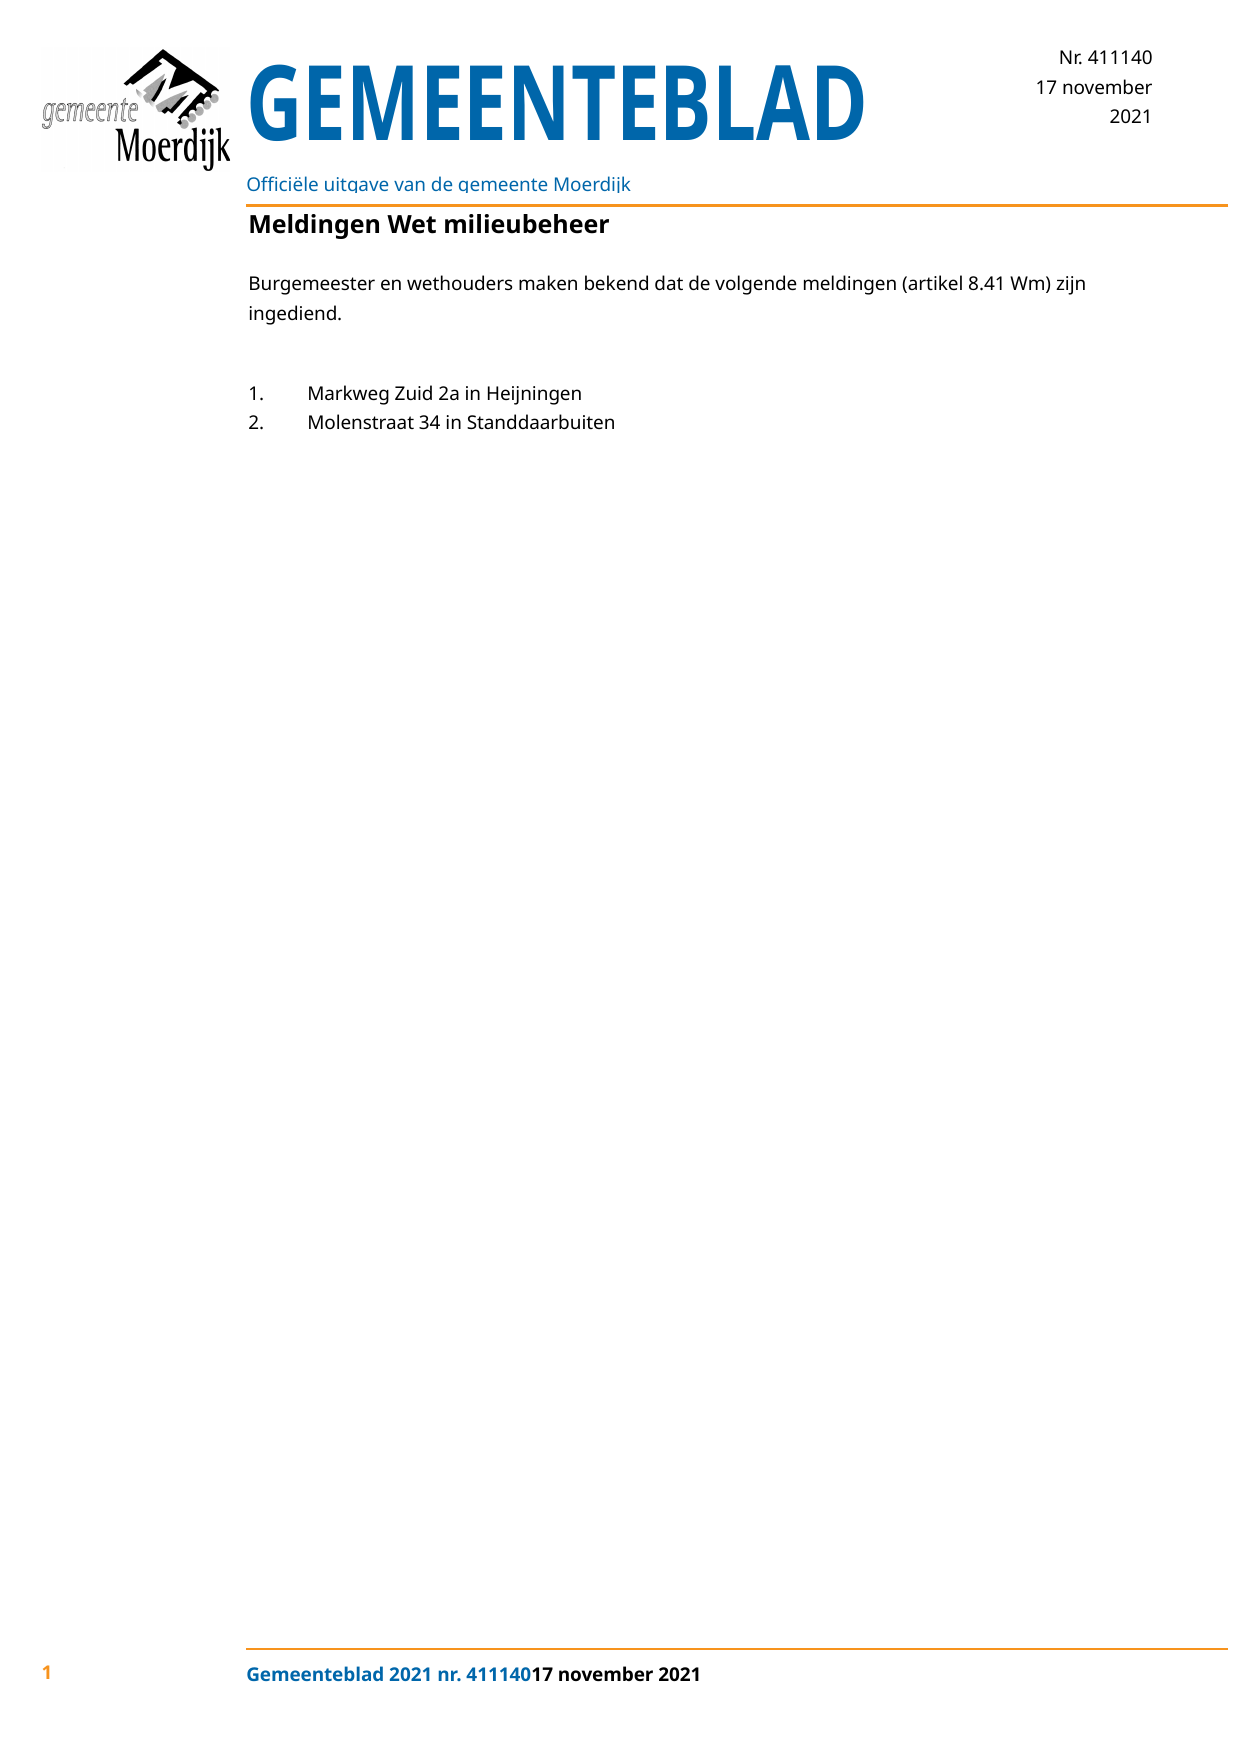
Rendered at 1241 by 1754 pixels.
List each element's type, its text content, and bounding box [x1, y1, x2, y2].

list Molenstraat 34 in Standdaarbuiten [248, 409, 1152, 435]
list Markweg Zuid 2a in Heijningen [248, 380, 1152, 406]
text Meldingen Wet milieubeheer [248, 207, 1152, 241]
text Burgemeester en wethouders maken bekend dat de volgende meldingen (artikel 8.41 Wm) zijn ingediend. [248, 270, 1152, 326]
picture [41, 47, 231, 172]
